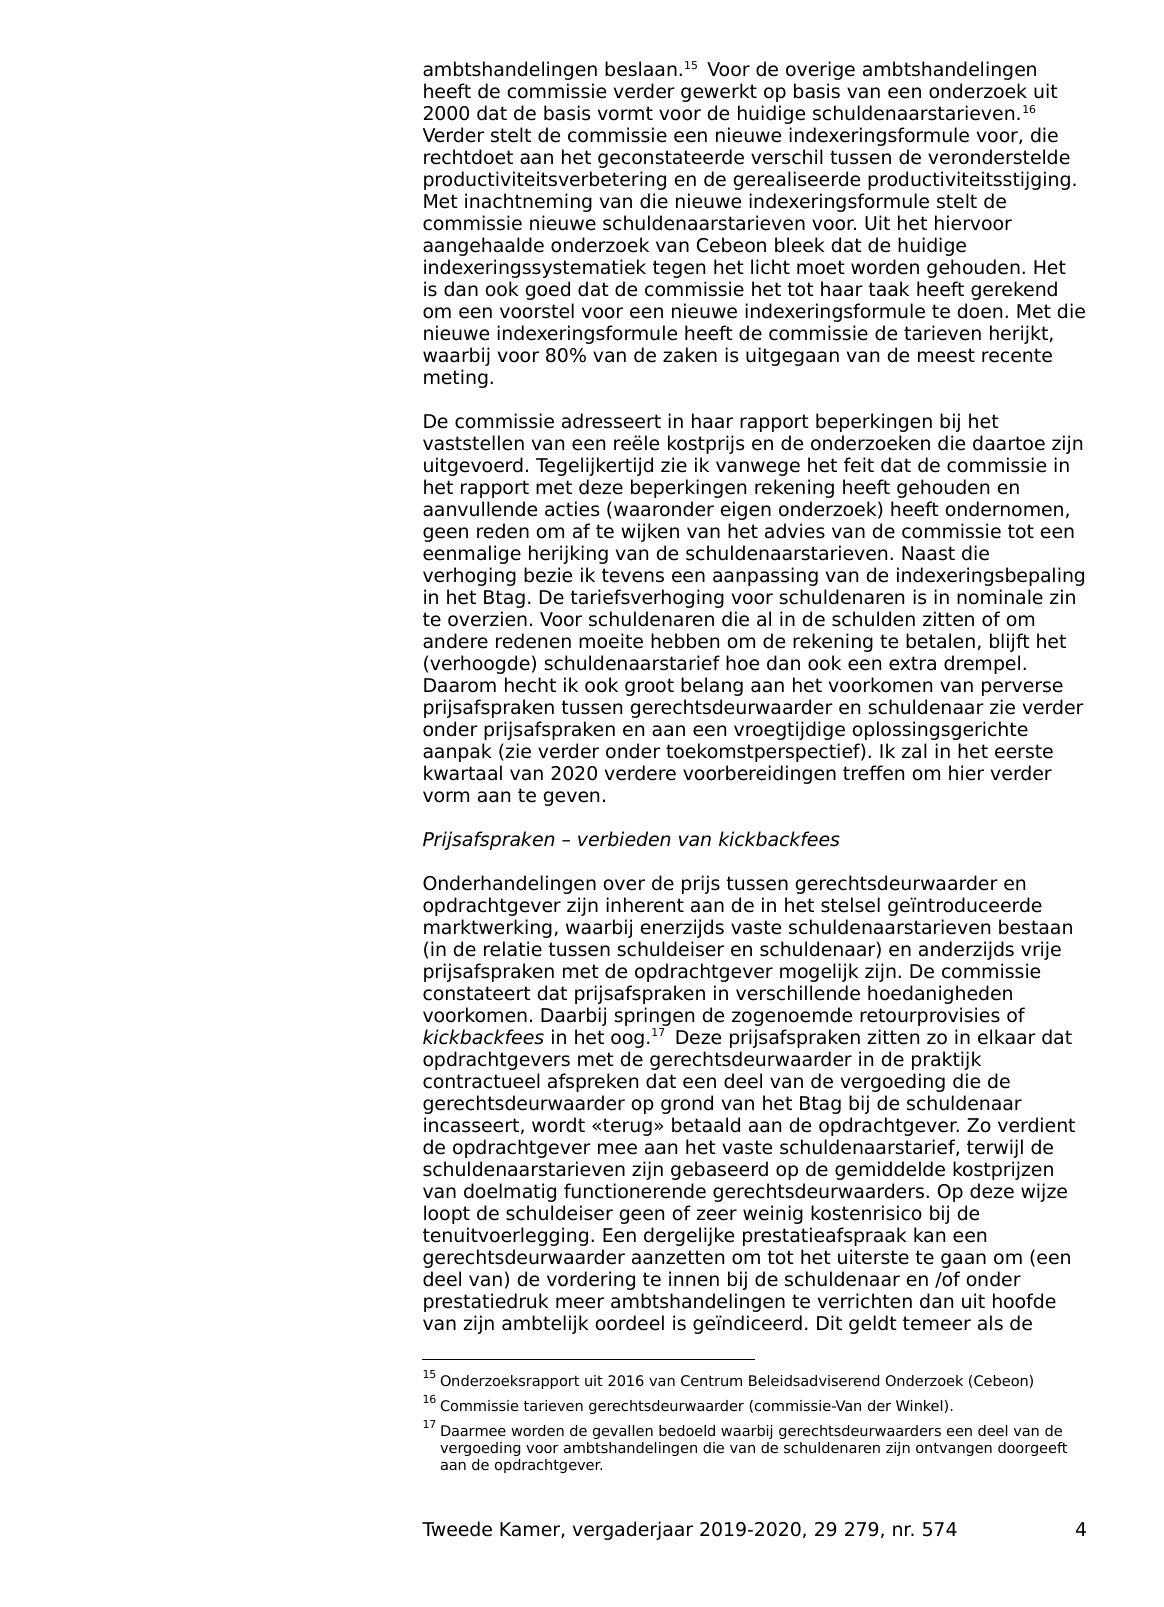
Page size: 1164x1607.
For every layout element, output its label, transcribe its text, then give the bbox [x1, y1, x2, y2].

subtitle Prijsafspraken – verbieden van kickbackfees [422, 829, 1087, 851]
text ambtshandelingen beslaan. Voor de overige ambtshandelingen heeft de commissie verder gewerkt op basis van een onderzoek uit 2000 dat de basis vormt voor de huidige schuldenaarstarieven. Verder stelt de commissie een nieuwe indexeringsformule voor, die rechtdoet aan het geconstateerde verschil tussen de veronderstelde productiviteitsverbetering en de gerealiseerde productiviteitsstijging. Met inachtneming van die nieuwe indexeringsformule stelt de commissie nieuwe schuldenaarstarieven voor. Uit het hiervoor aangehaalde onderzoek van Cebeon bleek dat de huidige indexeringssystematiek tegen het licht moet worden gehouden. Het is dan ook goed dat de commissie het tot haar taak heeft gerekend om een voorstel voor een nieuwe indexeringsformule te doen. Met die nieuwe indexeringsformule heeft de commissie de tarieven herijkt, waarbij voor 80% van de zaken is uitgegaan van de meest recente meting. [422, 59, 1087, 389]
text Daarmee worden de gevallen bedoeld waarbij gerechtsdeurwaarders een deel van de vergoeding voor ambtshandelingen die van de schuldenaren zijn ontvangen doorgeeft aan de opdrachtgever. [422, 1418, 1087, 1474]
text Commissie tarieven gerechtsdeurwaarder (commissie-Van der Winkel). [422, 1393, 1087, 1416]
text De commissie adresseert in haar rapport beperkingen bij het vaststellen van een reële kostprijs en de onderzoeken die daartoe zijn uitgevoerd. Tegelijkertijd zie ik vanwege het feit dat de commissie in het rapport met deze beperkingen rekening heeft gehouden en aanvullende acties (waaronder eigen onderzoek) heeft ondernomen, geen reden om af te wijken van het advies van de commissie tot een eenmalige herijking van de schuldenaarstarieven. Naast die verhoging bezie ik tevens een aanpassing van de indexeringsbepaling in het Btag. De tariefsverhoging voor schuldenaren is in nominale zin te overzien. Voor schuldenaren die al in de schulden zitten of om andere redenen moeite hebben om de rekening te betalen, blijft het (verhoogde) schuldenaarstarief hoe dan ook een extra drempel. Daarom hecht ik ook groot belang aan het voorkomen van perverse prijsafspraken tussen gerechtsdeurwaarder en schuldenaar zie verder onder prijsafspraken en aan een vroegtijdige oplossingsgerichte aanpak (zie verder onder toekomstperspectief). Ik zal in het eerste kwartaal van 2020 verdere voorbereidingen treffen om hier verder vorm aan te geven. [422, 411, 1087, 807]
text Onderzoeksrapport uit 2016 van Centrum Beleidsadviserend Onderzoek (Cebeon) [422, 1368, 1087, 1391]
text Onderhandelingen over de prijs tussen gerechtsdeurwaarder en opdrachtgever zijn inherent aan de in het stelsel geïntroduceerde marktwerking, waarbij enerzijds vaste schuldenaarstarieven bestaan (in de relatie tussen schuldeiser en schuldenaar) en anderzijds vrije prijsafspraken met de opdrachtgever mogelijk zijn. De commissie constateert dat prijsafspraken in verschillende hoedanigheden voorkomen. Daarbij springen de zogenoemde retourprovisies of kickbackfees in het oog. Deze prijsafspraken zitten zo in elkaar dat opdrachtgevers met de gerechtsdeurwaarder in de praktijk contractueel afspreken dat een deel van de vergoeding die de gerechtsdeurwaarder op grond van het Btag bij de schuldenaar incasseert, wordt «terug» betaald aan de opdrachtgever. Zo verdient de opdrachtgever mee aan het vaste schuldenaarstarief, terwijl de schuldenaarstarieven zijn gebaseerd op de gemiddelde kostprijzen van doelmatig functionerende gerechtsdeurwaarders. Op deze wijze loopt de schuldeiser geen of zeer weinig kostenrisico bij de tenuitvoerlegging. Een dergelijke prestatieafspraak kan een gerechtsdeurwaarder aanzetten om tot het uiterste te gaan om (een deel van) de vordering te innen bij de schuldenaar en /of onder prestatiedruk meer ambtshandelingen te verrichten dan uit hoofde van zijn ambtelijk oordeel is geïndiceerd. Dit geldt temeer als de [422, 873, 1087, 1334]
